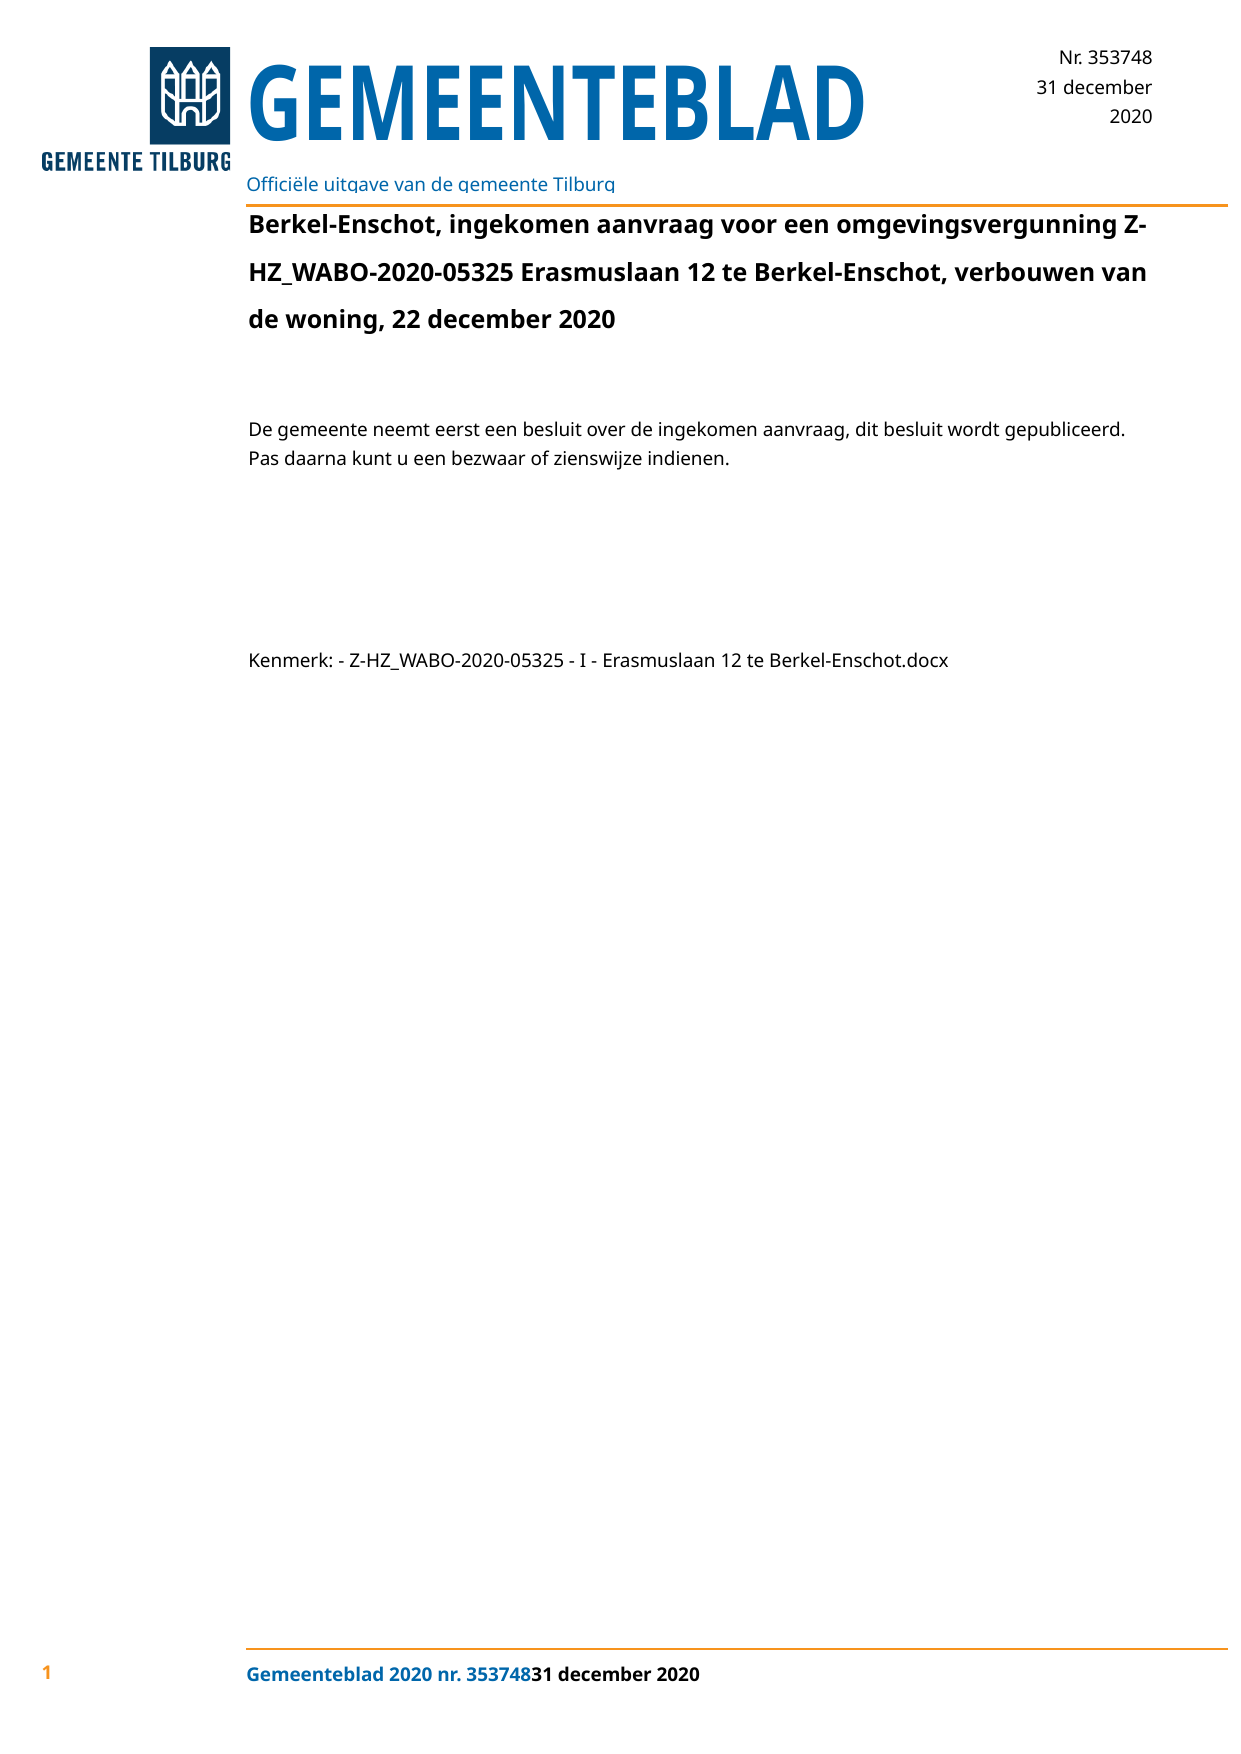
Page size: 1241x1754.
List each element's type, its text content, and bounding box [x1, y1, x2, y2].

text Kenmerk: - Z-HZ_WABO-2020-05325 - I - Erasmuslaan 12 te Berkel-Enschot.docx [248, 647, 1152, 673]
picture [41, 47, 231, 172]
text De gemeente neemt eerst een besluit over de ingekomen aanvraag, dit besluit wordt gepubliceerd. Pas daarna kunt u een bezwaar of zienswijze indienen. [248, 416, 1152, 471]
text Berkel-Enschot, ingekomen aanvraag voor een omgevingsvergunning Z-HZ_WABO-2020-05325 Erasmuslaan 12 te Berkel-Enschot, verbouwen van de woning, 22 december 2020 [248, 207, 1152, 336]
